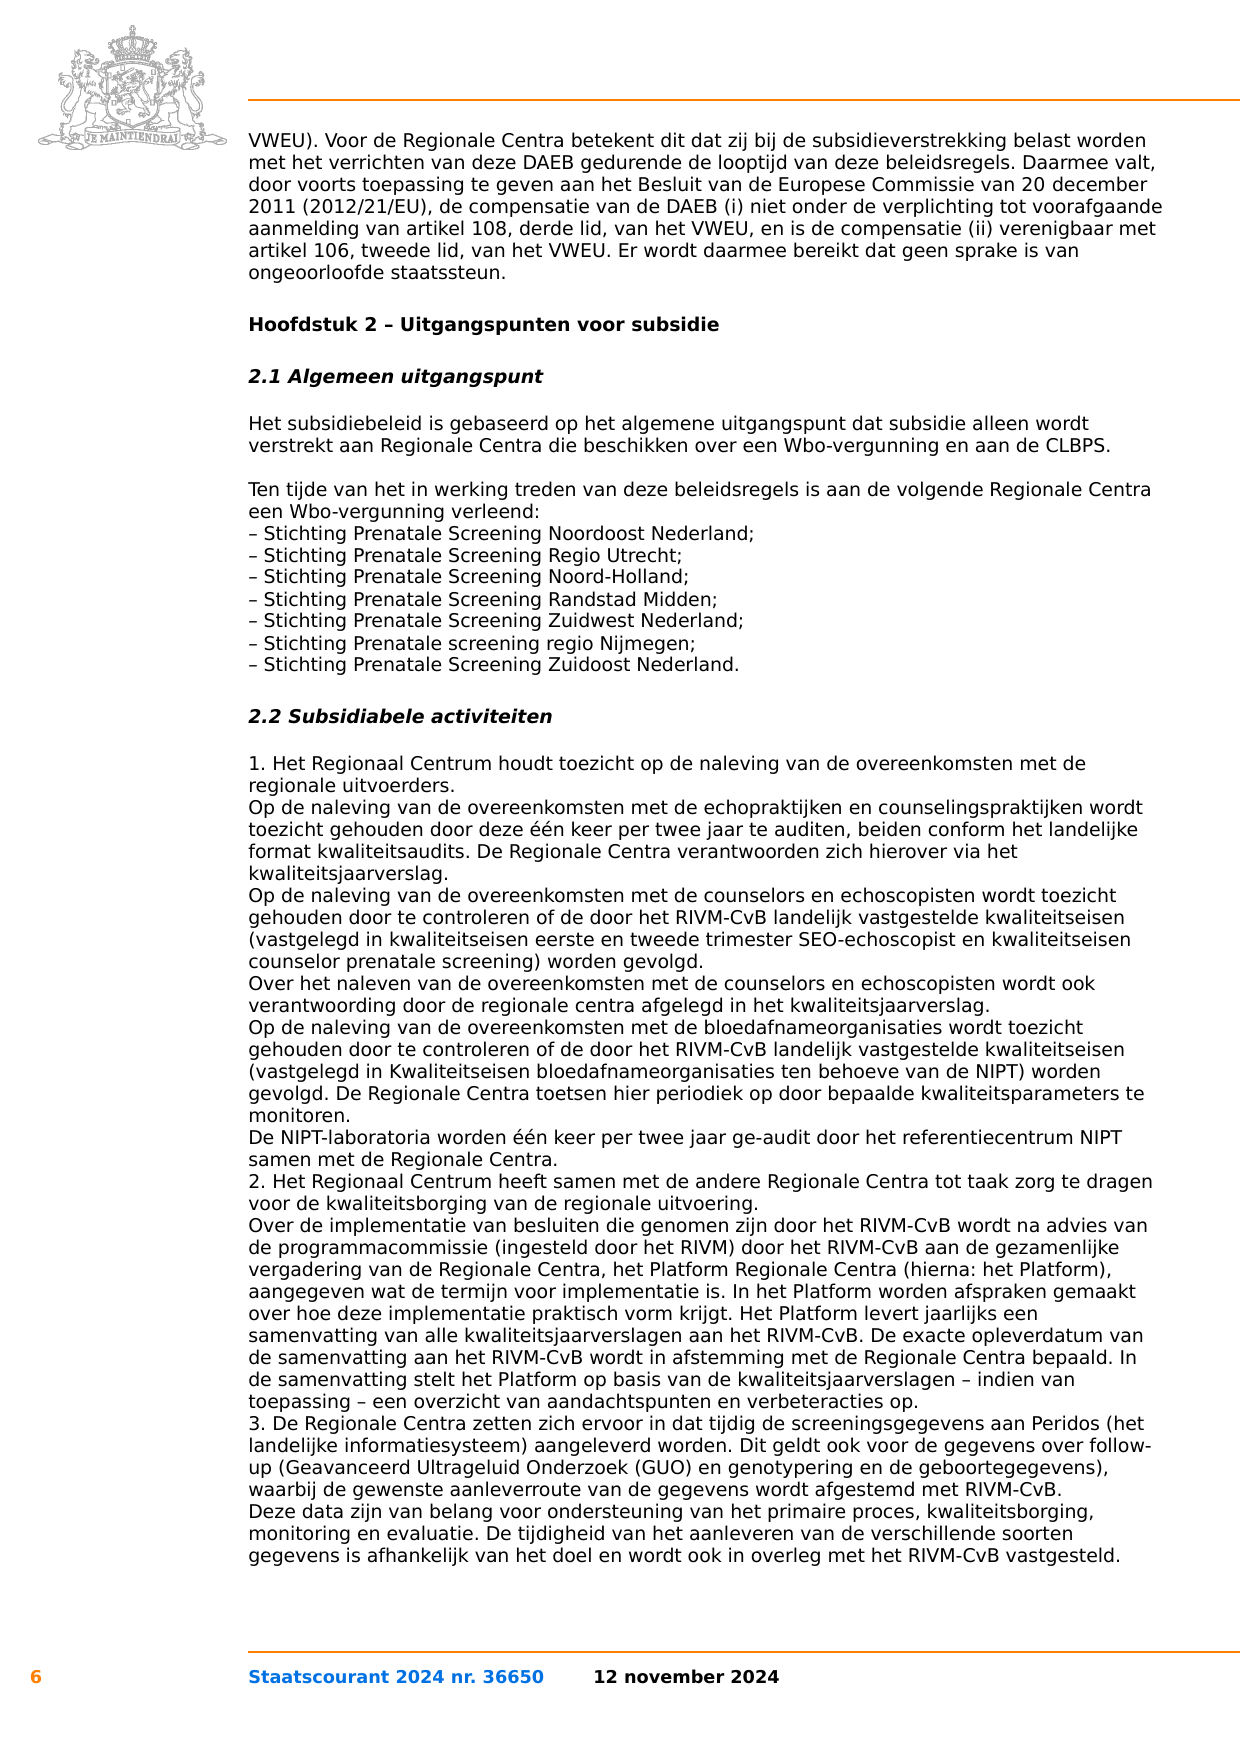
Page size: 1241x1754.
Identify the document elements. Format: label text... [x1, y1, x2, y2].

text – Stichting Prenatale Screening Noord-Holland; [248, 566, 1163, 588]
text – Stichting Prenatale screening regio Nijmegen; [248, 632, 1163, 654]
text Over het naleven van de overeenkomsten met de counselors en echoscopisten wordt ook verantwoording door de regionale centra afgelegd in het kwaliteitsjaarverslag. [248, 973, 1163, 1017]
text De NIPT-laboratoria worden één keer per twee jaar ge-audit door het referentiecentrum NIPT samen met de Regionale Centra. [248, 1127, 1163, 1171]
text – Stichting Prenatale Screening Randstad Midden; [248, 588, 1163, 610]
text Ten tijde van het in werking treden van deze beleidsregels is aan de volgende Regionale Centra een Wbo-vergunning verleend: [248, 478, 1163, 522]
picture [38, 25, 227, 150]
text Op de naleving van de overeenkomsten met de echopraktijken en counselingspraktijken wordt toezicht gehouden door deze één keer per twee jaar te auditen, beiden conform het landelijke format kwaliteitsaudits. De Regionale Centra verantwoorden zich hierover via het kwaliteitsjaarverslag. [248, 797, 1163, 885]
text VWEU). Voor de Regionale Centra betekent dit dat zij bij de subsidieverstrekking belast worden met het verrichten van deze DAEB gedurende de looptijd van deze beleidsregels. Daarmee valt, door voorts toepassing te geven aan het Besluit van de Europese Commissie van 20 december 2011 (2012/21/EU), de compensatie van de DAEB (i) niet onder de verplichting tot voorafgaande aanmelding van artikel 108, derde lid, van het VWEU, en is de compensatie (ii) verenigbaar met artikel 106, tweede lid, van het VWEU. Er wordt daarmee bereikt dat geen sprake is van ongeoorloofde staatssteun. [248, 130, 1163, 284]
text Op de naleving van de overeenkomsten met de bloedafnameorganisaties wordt toezicht gehouden door te controleren of de door het RIVM-CvB landelijk vastgestelde kwaliteitseisen (vastgelegd in Kwaliteitseisen bloedafnameorganisaties ten behoeve van de NIPT) worden gevolgd. De Regionale Centra toetsen hier periodiek op door bepaalde kwaliteitsparameters te monitoren. [248, 1017, 1163, 1127]
text Deze data zijn van belang voor ondersteuning van het primaire proces, kwaliteitsborging, monitoring en evaluatie. De tijdigheid van het aanleveren van de verschillende soorten gegevens is afhankelijk van het doel en wordt ook in overleg met het RIVM-CvB vastgesteld. [248, 1501, 1163, 1567]
text Het subsidiebeleid is gebaseerd op het algemene uitgangspunt dat subsidie alleen wordt verstrekt aan Regionale Centra die beschikken over een Wbo-vergunning en aan de CLBPS. [248, 413, 1163, 457]
subtitle 2.1 Algemeen uitgangspunt [248, 366, 1163, 388]
text 2. Het Regionaal Centrum heeft samen met de andere Regionale Centra tot taak zorg te dragen voor de kwaliteitsborging van de regionale uitvoering. [248, 1171, 1163, 1215]
text 3. De Regionale Centra zetten zich ervoor in dat tijdig de screeningsgegevens aan Peridos (het landelijke informatiesysteem) aangeleverd worden. Dit geldt ook voor de gegevens over follow-up (Geavanceerd Ultrageluid Onderzoek (GUO) en genotypering en de geboortegegevens), waarbij de gewenste aanleverroute van de gegevens wordt afgestemd met RIVM-CvB. [248, 1413, 1163, 1501]
text – Stichting Prenatale Screening Zuidoost Nederland. [248, 654, 1163, 676]
text Over de implementatie van besluiten die genomen zijn door het RIVM-CvB wordt na advies van de programmacommissie (ingesteld door het RIVM) door het RIVM-CvB aan de gezamenlijke vergadering van de Regionale Centra, het Platform Regionale Centra (hierna: het Platform), aangegeven wat de termijn voor implementatie is. In het Platform worden afspraken gemaakt over hoe deze implementatie praktisch vorm krijgt. Het Platform levert jaarlijks een samenvatting van alle kwaliteitsjaarverslagen aan het RIVM-CvB. De exacte opleverdatum van de samenvatting aan het RIVM-CvB wordt in afstemming met de Regionale Centra bepaald. In de samenvatting stelt het Platform op basis van de kwaliteitsjaarverslagen – indien van toepassing – een overzicht van aandachtspunten en verbeteracties op. [248, 1215, 1163, 1413]
text 1. Het Regionaal Centrum houdt toezicht op de naleving van de overeenkomsten met de regionale uitvoerders. [248, 753, 1163, 797]
subtitle Hoofdstuk 2 – Uitgangspunten voor subsidie [248, 314, 1163, 336]
text – Stichting Prenatale Screening Zuidwest Nederland; [248, 610, 1163, 632]
subtitle 2.2 Subsidiabele activiteiten [248, 706, 1163, 728]
text – Stichting Prenatale Screening Noordoost Nederland; [248, 522, 1163, 544]
text Op de naleving van de overeenkomsten met de counselors en echoscopisten wordt toezicht gehouden door te controleren of de door het RIVM-CvB landelijk vastgestelde kwaliteitseisen (vastgelegd in kwaliteitseisen eerste en tweede trimester SEO-echoscopist en kwaliteitseisen counselor prenatale screening) worden gevolgd. [248, 885, 1163, 973]
text – Stichting Prenatale Screening Regio Utrecht; [248, 544, 1163, 566]
